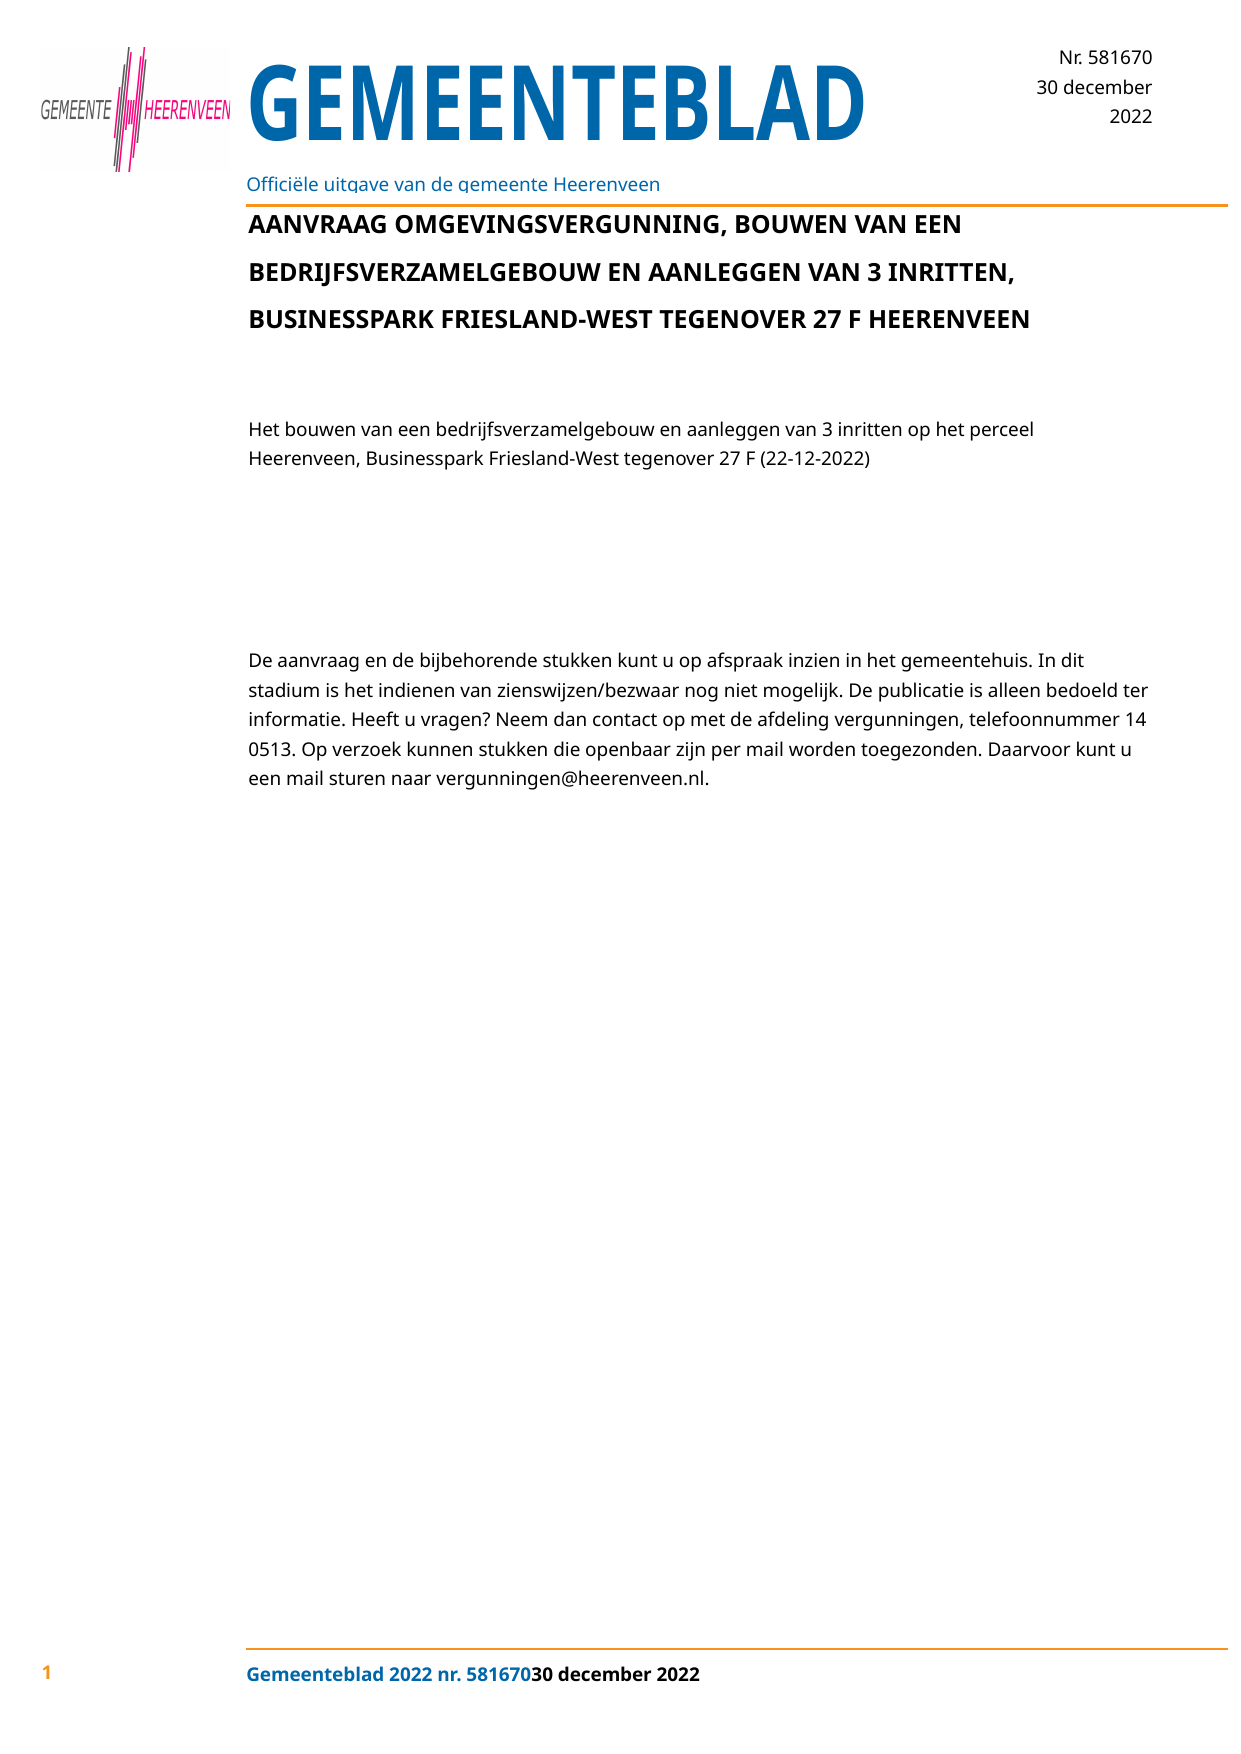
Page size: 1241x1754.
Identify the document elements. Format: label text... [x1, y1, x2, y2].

text AANVRAAG OMGEVINGSVERGUNNING, BOUWEN VAN EEN BEDRIJFSVERZAMELGEBOUW EN AANLEGGEN VAN 3 INRITTEN, BUSINESSPARK FRIESLAND-WEST TEGENOVER 27 F HEERENVEEN [248, 207, 1152, 336]
picture [41, 47, 231, 172]
text De aanvraag en de bijbehorende stukken kunt u op afspraak inzien in het gemeentehuis. In dit stadium is het indienen van zienswijzen/bezwaar nog niet mogelijk. De publicatie is alleen bedoeld ter informatie. Heeft u vragen? Neem dan contact op met de afdeling vergunningen, telefoonnummer 14 0513. Op verzoek kunnen stukken die openbaar zijn per mail worden toegezonden. Daarvoor kunt u een mail sturen naar vergunningen@heerenveen.nl. [248, 647, 1152, 791]
text Het bouwen van een bedrijfsverzamelgebouw en aanleggen van 3 inritten op het perceel Heerenveen, Businesspark Friesland-West tegenover 27 F (22-12-2022) [248, 416, 1152, 471]
